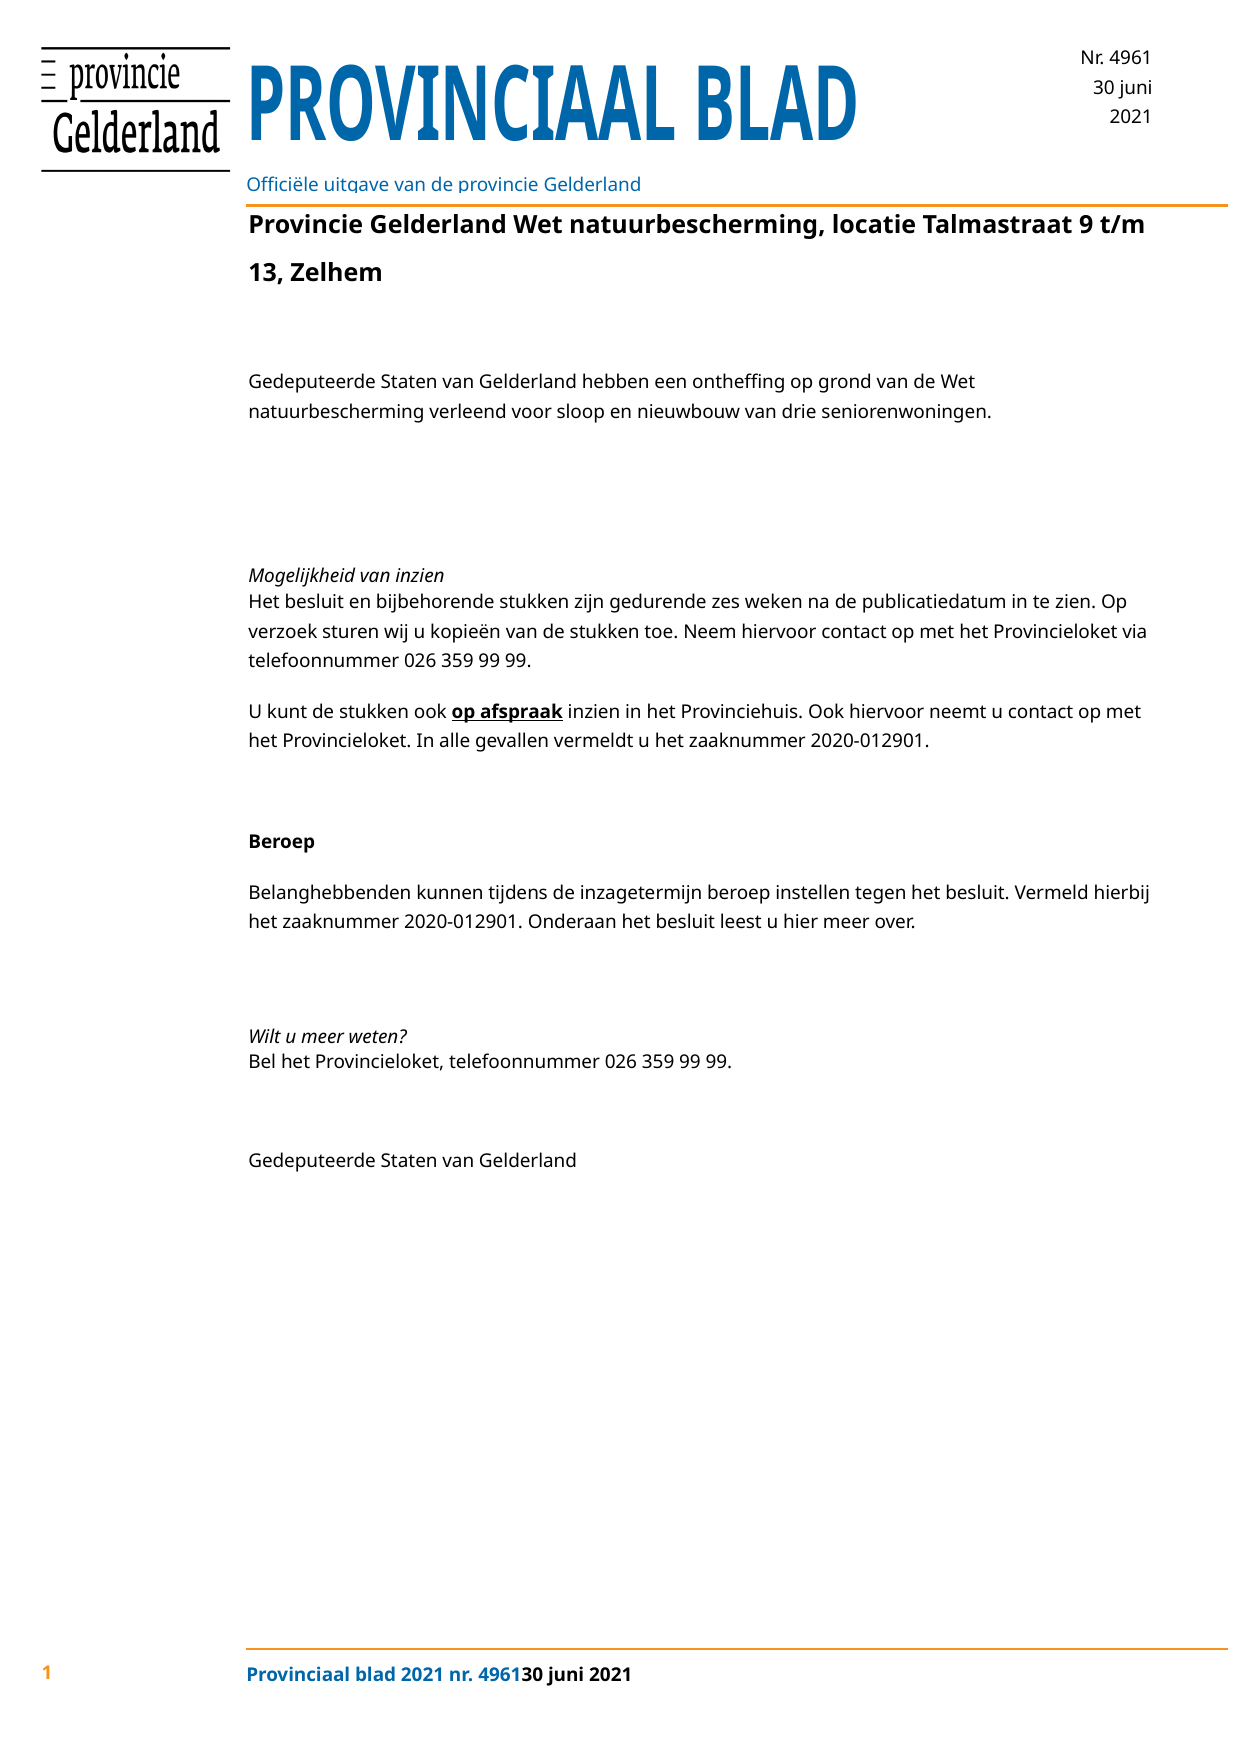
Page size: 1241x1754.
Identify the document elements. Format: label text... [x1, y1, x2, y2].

text Gedeputeerde Staten van Gelderland hebben een ontheffing op grond van de Wet natuurbescherming verleend voor sloop en nieuwbouw van drie seniorenwoningen. [248, 368, 1152, 424]
text Bel het Provincieloket, telefoonnummer 026 359 99 99. [248, 1048, 1152, 1074]
text U kunt de stukken ook op afspraak inzien in het Provinciehuis. Ook hiervoor neemt u contact op met het Provincieloket. In alle gevallen vermeldt u het zaaknummer 2020-012901. [248, 698, 1152, 753]
text Beroep [248, 828, 1152, 854]
text Wilt u meer weten? [248, 1023, 1152, 1048]
text Belanghebbenden kunnen tijdens de inzagetermijn beroep instellen tegen het besluit. Vermeld hierbij het zaaknummer 2020-012901. Onderaan het besluit leest u hier meer over. [248, 879, 1152, 934]
text Provincie Gelderland Wet natuurbescherming, locatie Talmastraat 9 t/m 13, Zelhem [248, 207, 1152, 288]
text Het besluit en bijbehorende stukken zijn gedurende zes weken na de publicatiedatum in te zien. Op verzoek sturen wij u kopieën van de stukken toe. Neem hiervoor contact op met het Provincieloket via telefoonnummer 026 359 99 99. [248, 588, 1152, 673]
text Gedeputeerde Staten van Gelderland [248, 1147, 1152, 1172]
picture [41, 47, 231, 172]
text Mogelijkheid van inzien [248, 563, 1152, 588]
